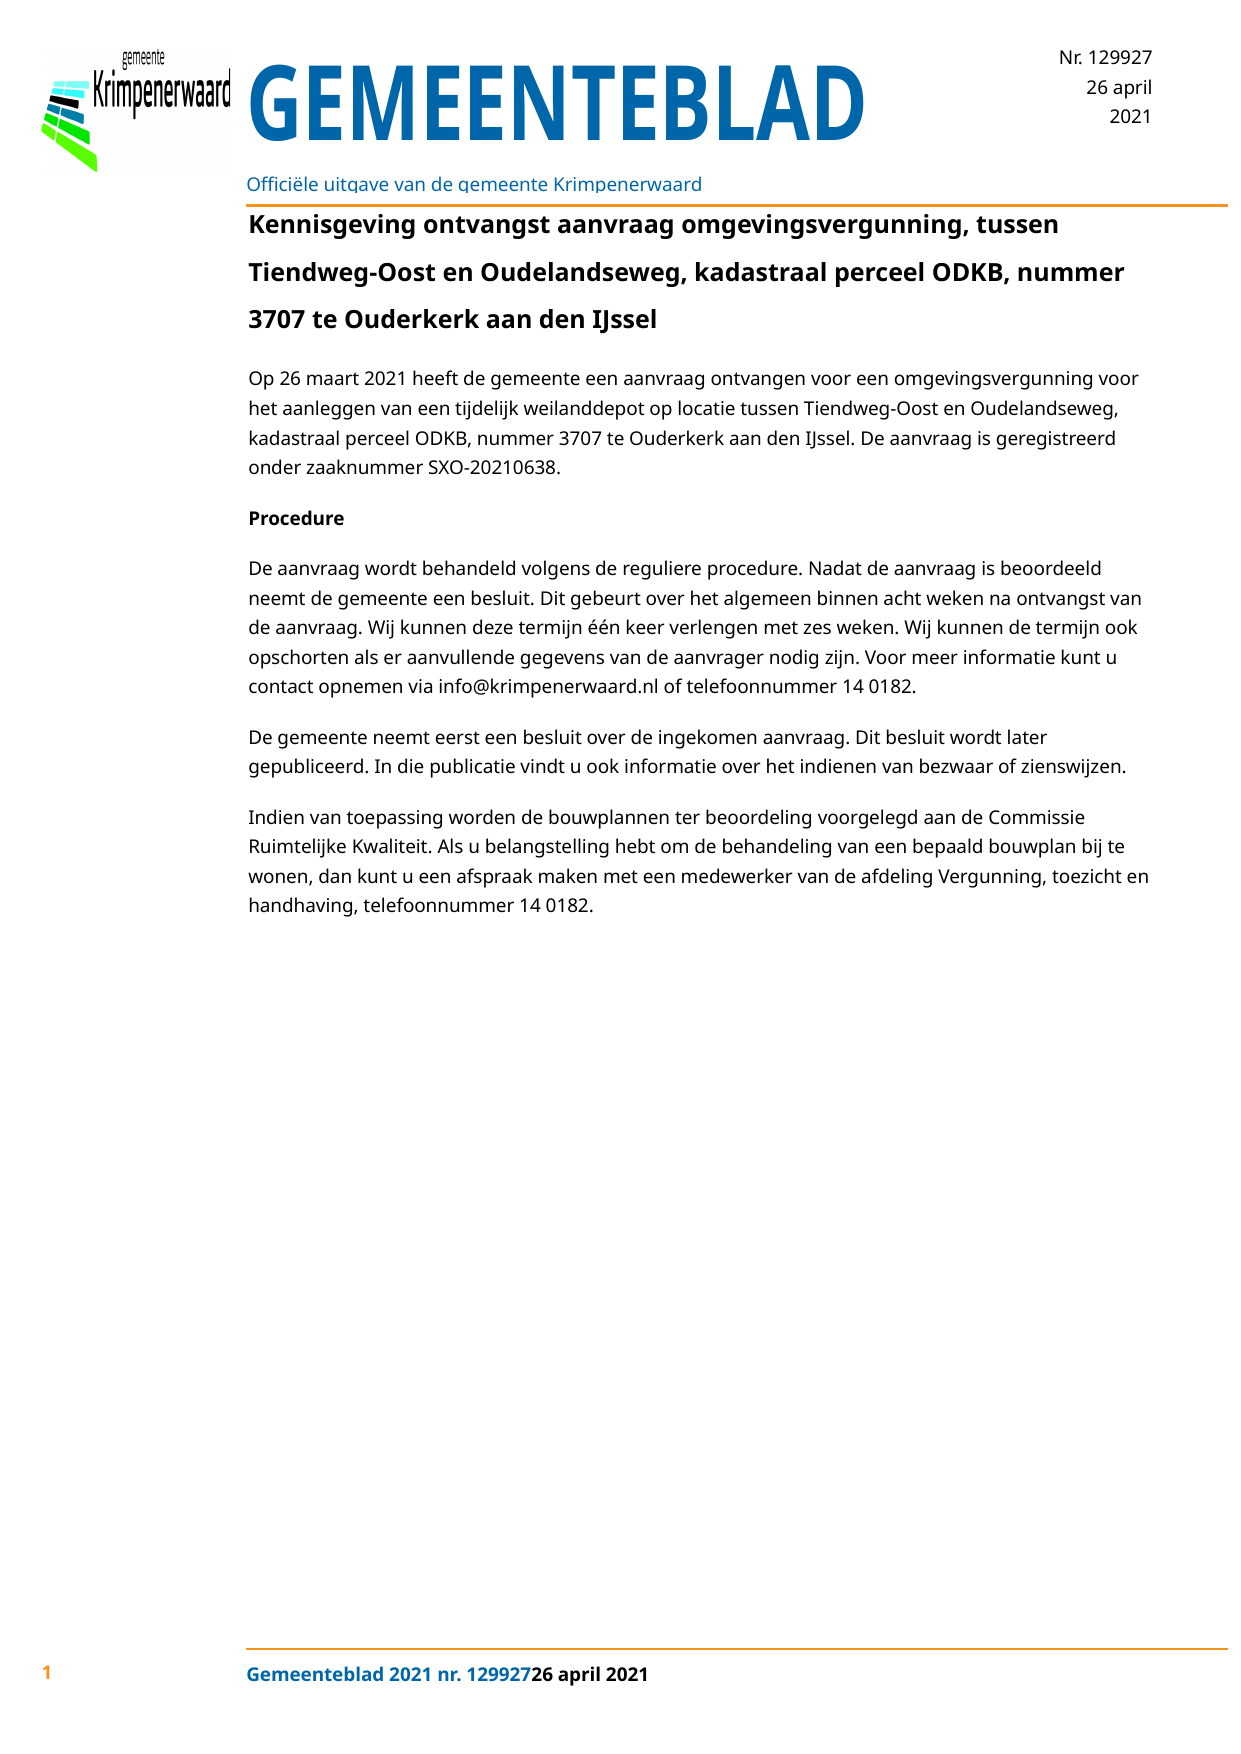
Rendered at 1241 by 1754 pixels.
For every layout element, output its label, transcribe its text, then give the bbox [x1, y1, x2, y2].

picture [41, 47, 231, 172]
text Procedure [248, 505, 1152, 530]
text De aanvraag wordt behandeld volgens de reguliere procedure. Nadat de aanvraag is beoordeeld neemt de gemeente een besluit. Dit gebeurt over het algemeen binnen acht weken na ontvangst van de aanvraag. Wij kunnen deze termijn één keer verlengen met zes weken. Wij kunnen de termijn ook opschorten als er aanvullende gegevens van de aanvrager nodig zijn. Voor meer informatie kunt u contact opnemen via info@krimpenerwaard.nl of telefoonnummer 14 0182. [248, 555, 1152, 699]
text Indien van toepassing worden de bouwplannen ter beoordeling voorgelegd aan de Commissie Ruimtelijke Kwaliteit. Als u belangstelling hebt om de behandeling van een bepaald bouwplan bij te wonen, dan kunt u een afspraak maken met een medewerker van de afdeling Vergunning, toezicht en handhaving, telefoonnummer 14 0182. [248, 804, 1152, 918]
text De gemeente neemt eerst een besluit over de ingekomen aanvraag. Dit besluit wordt later gepubliceerd. In die publicatie vindt u ook informatie over het indienen van bezwaar of zienswijzen. [248, 724, 1152, 779]
text Kennisgeving ontvangst aanvraag omgevingsvergunning, tussen Tiendweg-Oost en Oudelandseweg, kadastraal perceel ODKB, nummer 3707 te Ouderkerk aan den IJssel [248, 207, 1152, 336]
text Op 26 maart 2021 heeft de gemeente een aanvraag ontvangen voor een omgevingsvergunning voor het aanleggen van een tijdelijk weilanddepot op locatie tussen Tiendweg-Oost en Oudelandseweg, kadastraal perceel ODKB, nummer 3707 te Ouderkerk aan den IJssel. De aanvraag is geregistreerd onder zaaknummer SXO-20210638. [248, 366, 1152, 480]
